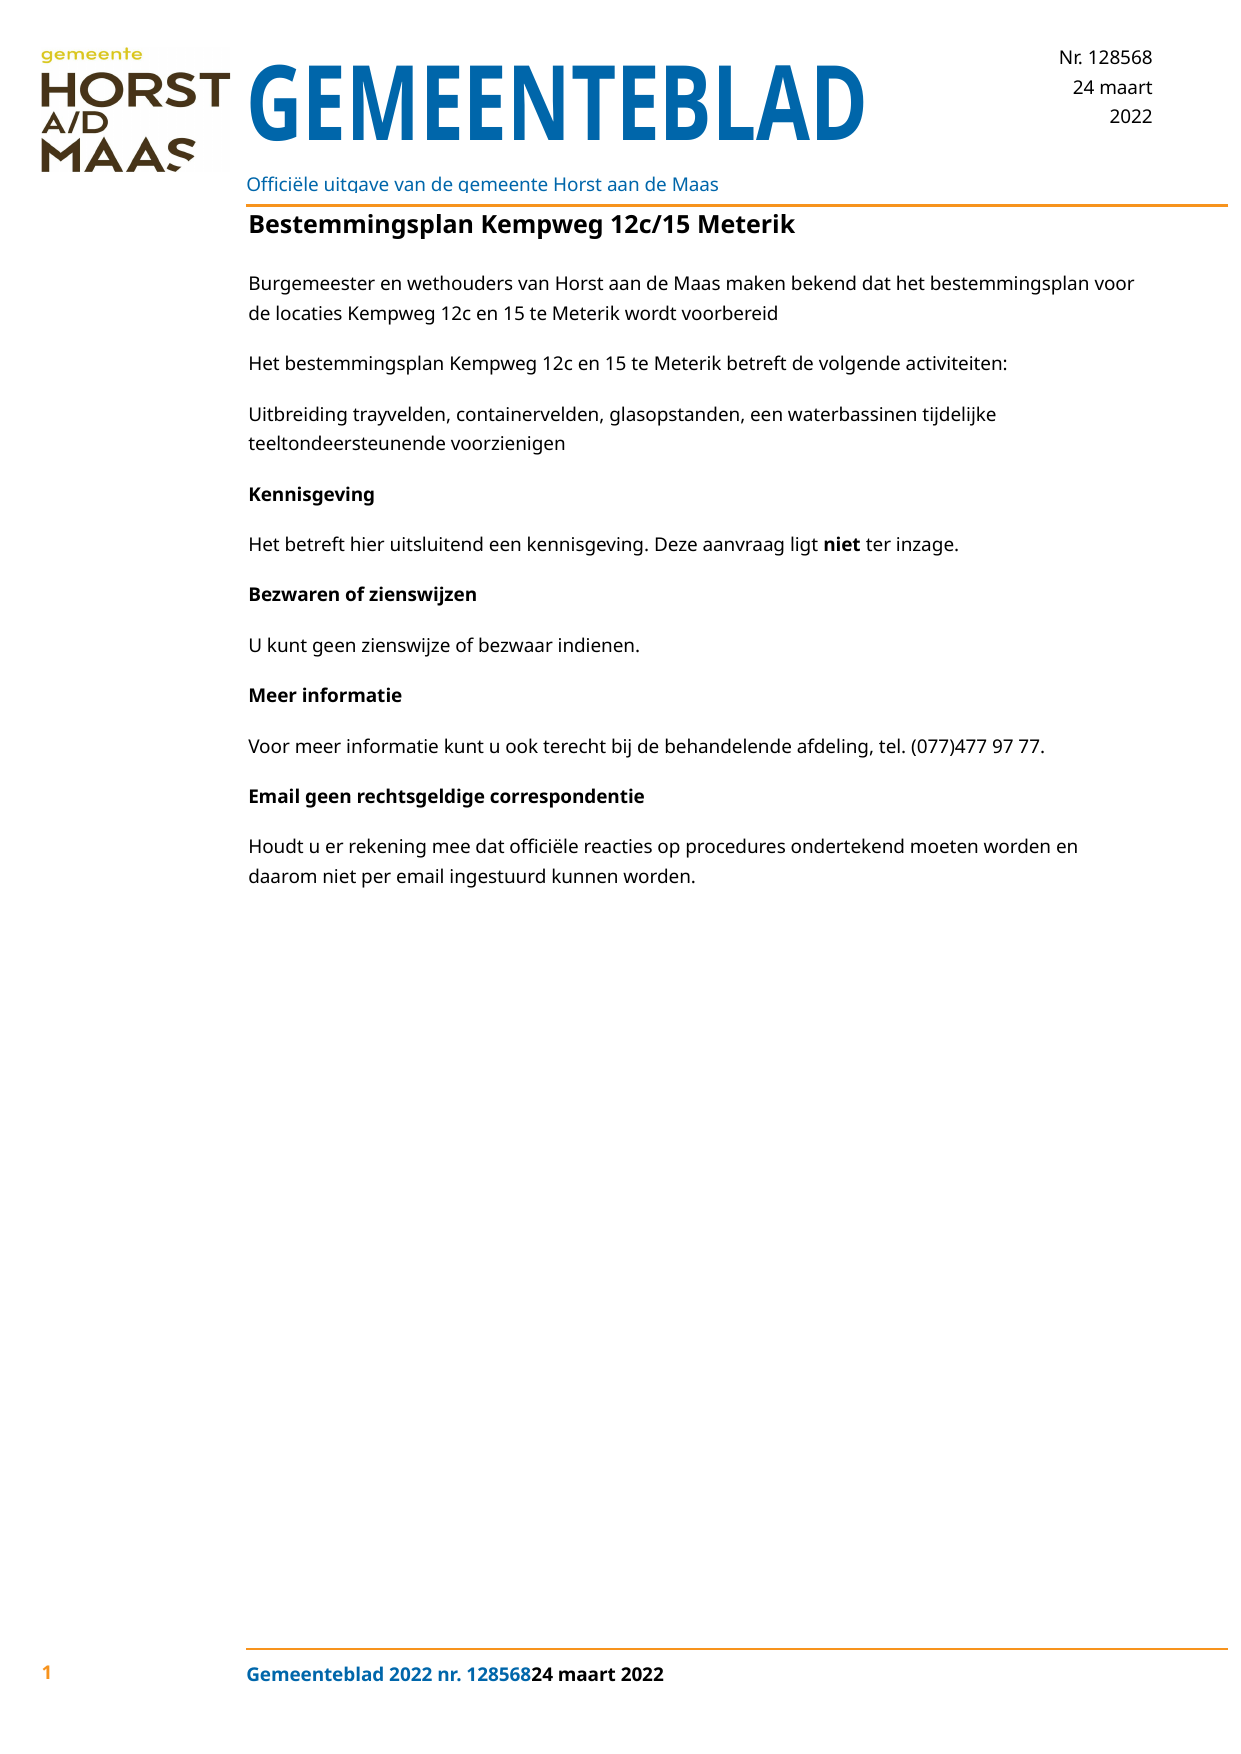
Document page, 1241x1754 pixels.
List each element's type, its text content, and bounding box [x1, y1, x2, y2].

text Email geen rechtsgeldige correspondentie [248, 783, 1152, 809]
text Uitbreiding trayvelden, containervelden, glasopstanden, een waterbassinen tijdelijke teeltondeersteunende voorzienigen [248, 401, 1152, 456]
text Het betreft hier uitsluitend een kennisgeving. Deze aanvraag ligt niet ter inzage. [248, 531, 1152, 557]
text Bestemmingsplan Kempweg 12c/15 Meterik [248, 207, 1152, 241]
text Meer informatie [248, 682, 1152, 708]
text Burgemeester en wethouders van Horst aan de Maas maken bekend dat het bestemmingsplan voor de locaties Kempweg 12c en 15 te Meterik wordt voorbereid [248, 270, 1152, 326]
picture [41, 47, 231, 172]
text Het bestemmingsplan Kempweg 12c en 15 te Meterik betreft de volgende activiteiten: [248, 350, 1152, 376]
text Houdt u er rekening mee dat officiële reacties op procedures ondertekend moeten worden en daarom niet per email ingestuurd kunnen worden. [248, 834, 1152, 889]
text Voor meer informatie kunt u ook terecht bij de behandelende afdeling, tel. (077)477 97 77. [248, 733, 1152, 758]
text U kunt geen zienswijze of bezwaar indienen. [248, 632, 1152, 658]
text Bezwaren of zienswijzen [248, 582, 1152, 607]
text Kennisgeving [248, 481, 1152, 506]
